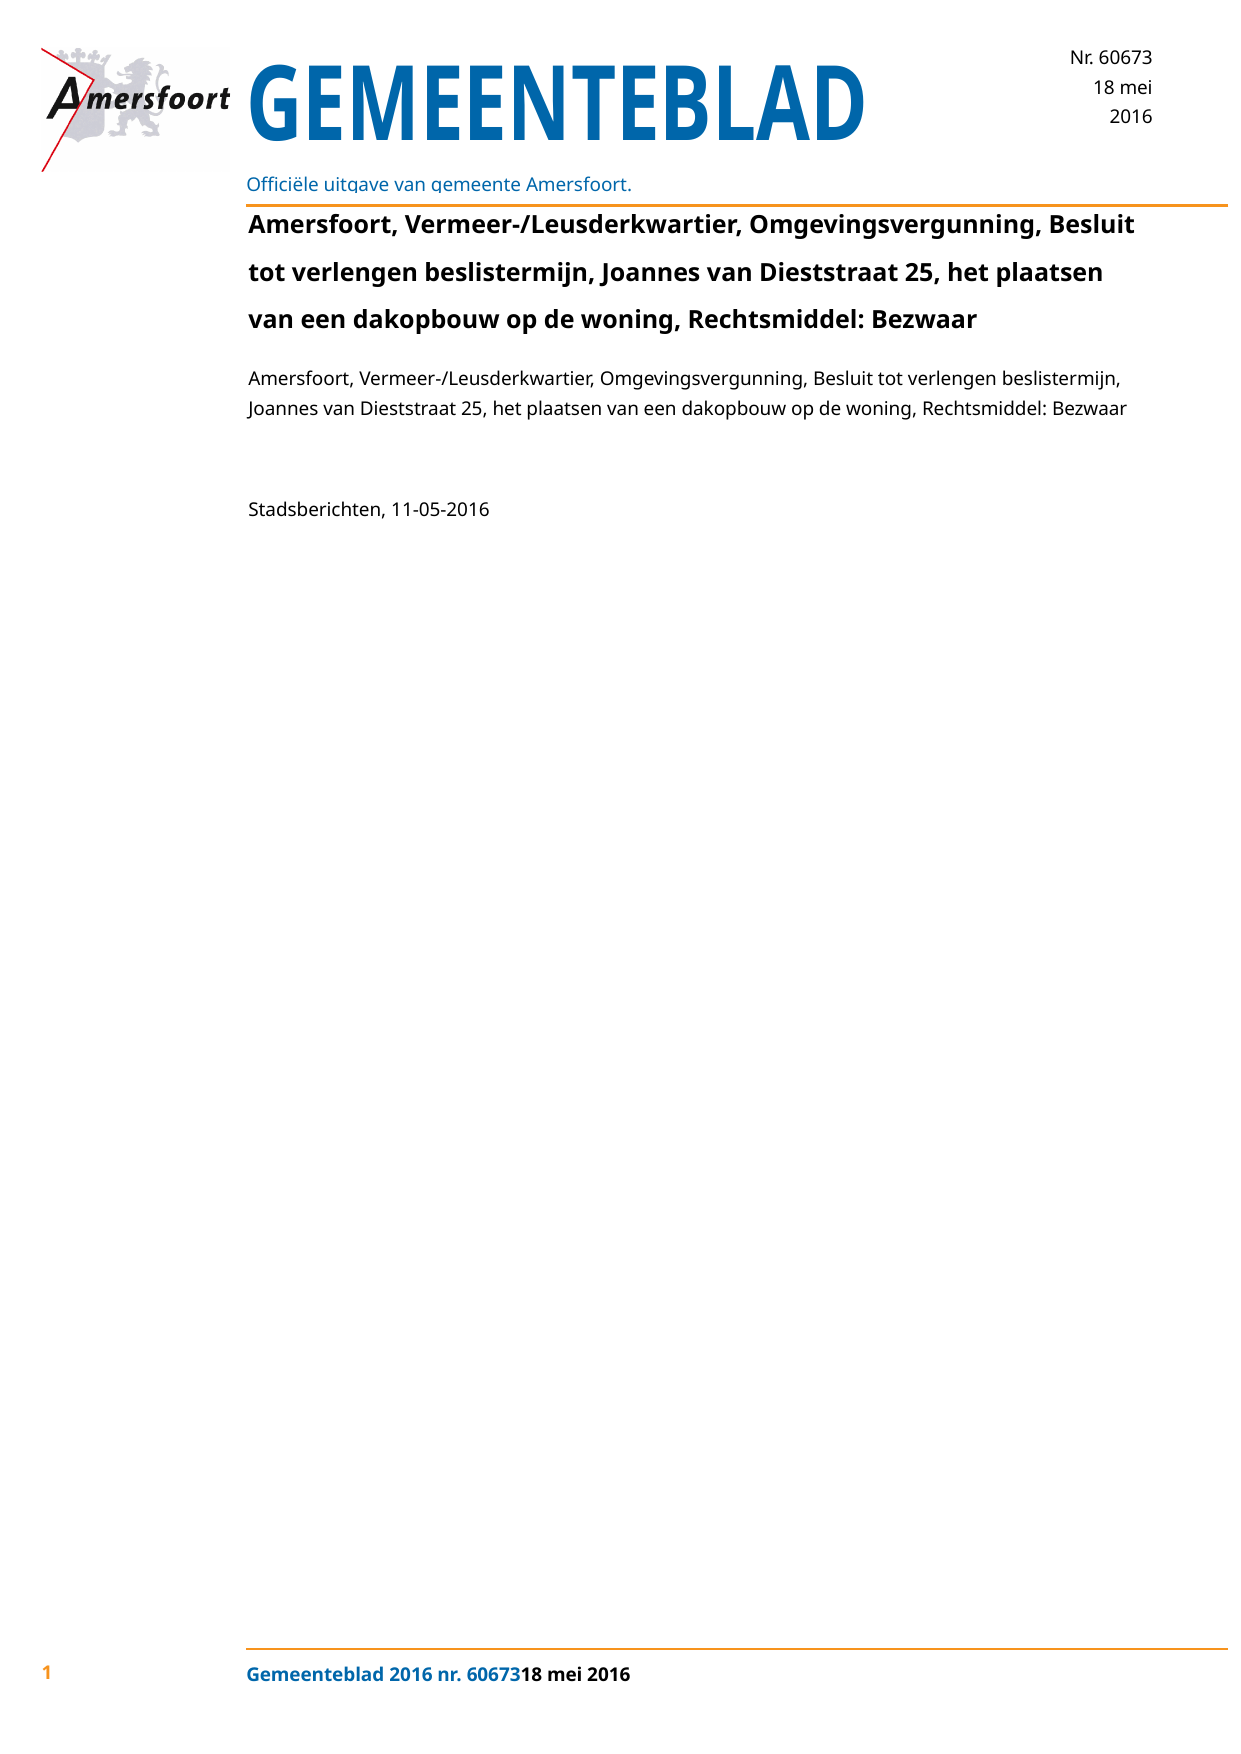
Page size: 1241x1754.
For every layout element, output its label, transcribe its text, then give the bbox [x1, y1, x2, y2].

picture [41, 47, 231, 172]
text Amersfoort, Vermeer-/Leusderkwartier, Omgevingsvergunning, Besluit tot verlengen beslistermijn, Joannes van Dieststraat 25, het plaatsen van een dakopbouw op de woning, Rechtsmiddel: Bezwaar [248, 207, 1152, 336]
text Amersfoort, Vermeer-/Leusderkwartier, Omgevingsvergunning, Besluit tot verlengen beslistermijn, Joannes van Dieststraat 25, het plaatsen van een dakopbouw op de woning, Rechtsmiddel: Bezwaar [248, 366, 1152, 421]
text Stadsberichten, 11-05-2016 [248, 496, 1152, 522]
